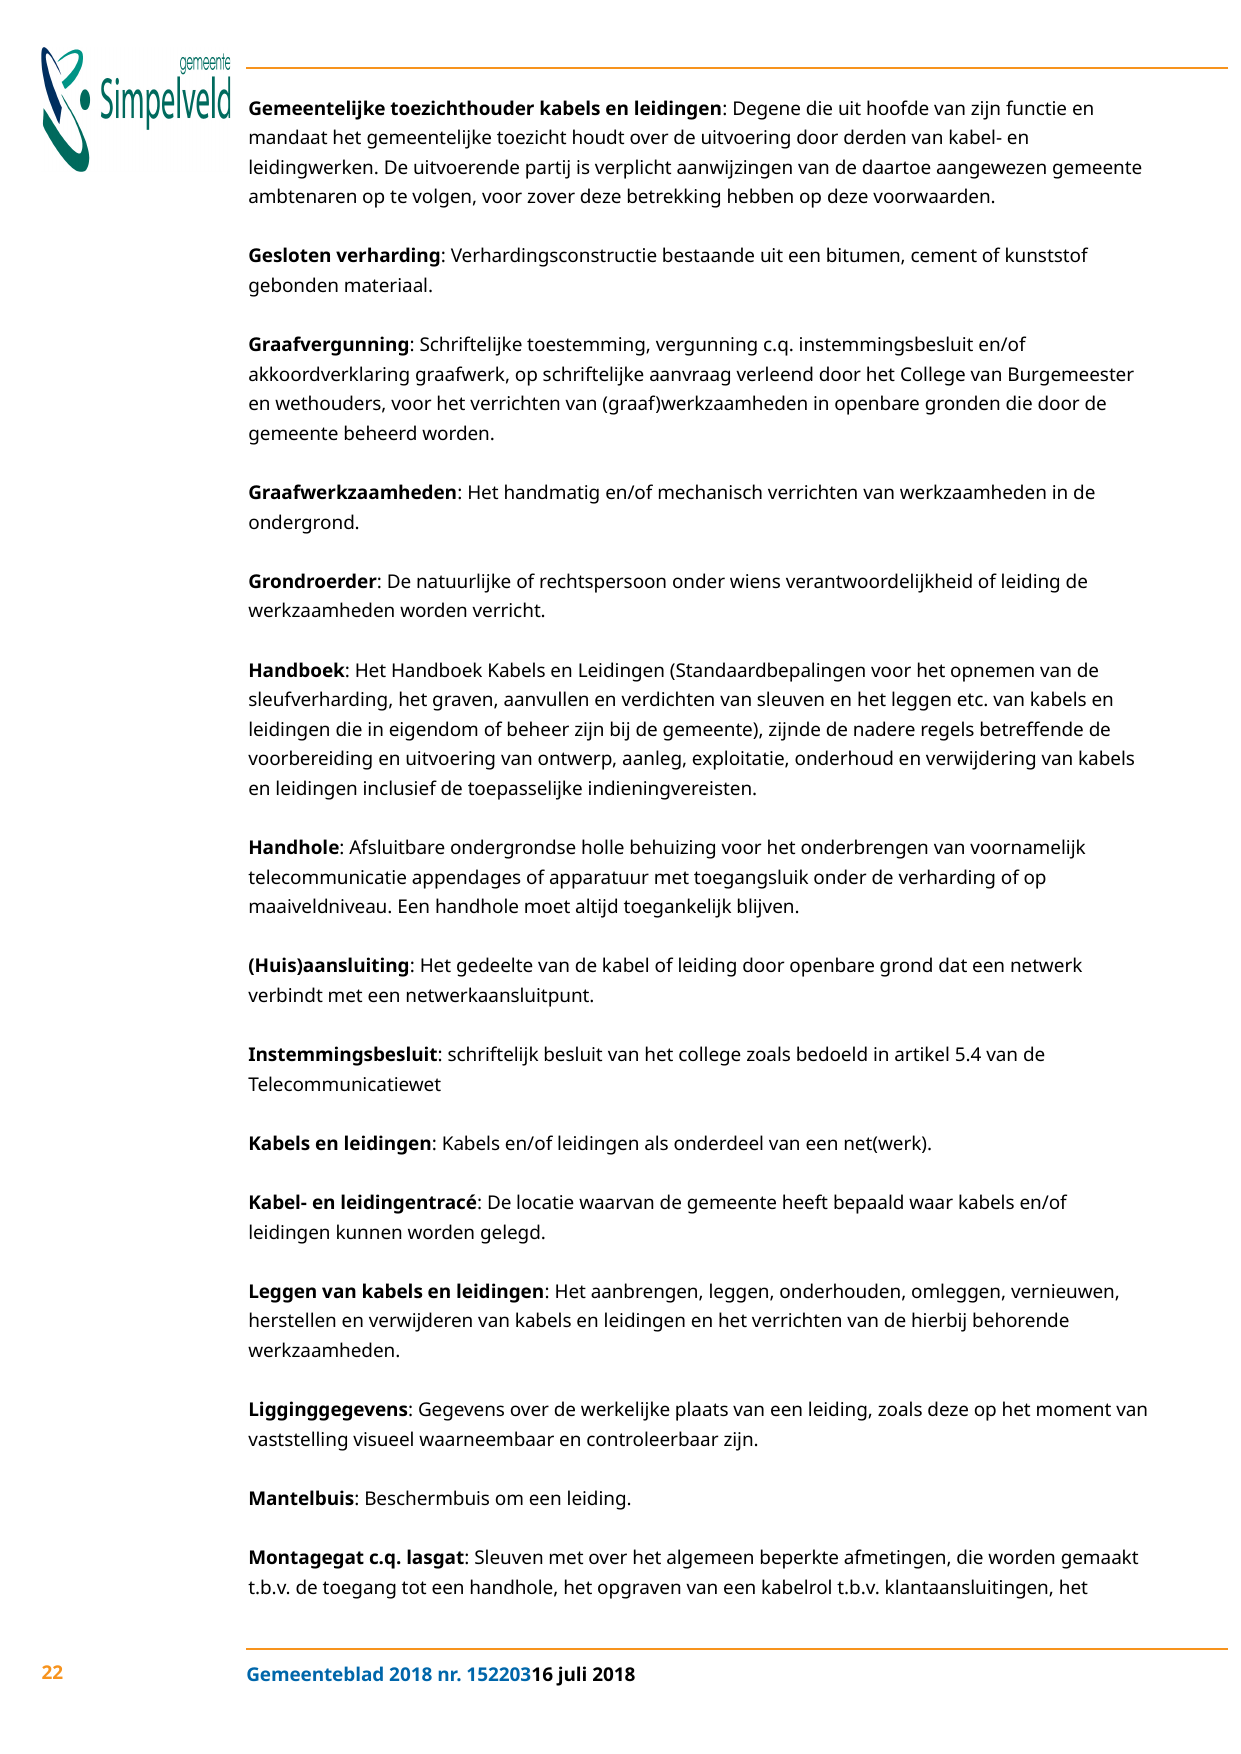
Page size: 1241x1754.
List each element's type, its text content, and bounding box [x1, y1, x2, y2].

picture [41, 47, 231, 172]
text Instemmingsbesluit: schriftelijk besluit van het college zoals bedoeld in artikel 5.4 van de Telecommunicatiewet [248, 1041, 1152, 1097]
text Graafwerkzaamheden: Het handmatig en/of mechanisch verrichten van werkzaamheden in de ondergrond. [248, 479, 1152, 535]
text (Huis)aansluiting: Het gedeelte van de kabel of leiding door openbare grond dat een netwerk verbindt met een netwerkaansluitpunt. [248, 953, 1152, 1008]
text Gemeentelijke toezichthouder kabels en leidingen: Degene die uit hoofde van zijn functie en mandaat het gemeentelijke toezicht houdt over de uitvoering door derden van kabel- en leidingwerken. De uitvoerende partij is verplicht aanwijzingen van de daartoe aangewezen gemeente ambtenaren op te volgen, voor zover deze betrekking hebben op deze voorwaarden. [248, 95, 1152, 209]
text Graafvergunning: Schriftelijke toestemming, vergunning c.q. instemmingsbesluit en/of akkoordverklaring graafwerk, op schriftelijke aanvraag verleend door het College van Burgemeester en wethouders, voor het verrichten van (graaf)werkzaamheden in openbare gronden die door de gemeente beheerd worden. [248, 331, 1152, 446]
text Mantelbuis: Beschermbuis om een leiding. [248, 1485, 1152, 1511]
text Gesloten verharding: Verhardingsconstructie bestaande uit een bitumen, cement of kunststof gebonden materiaal. [248, 243, 1152, 298]
text Handhole: Afsluitbare ondergrondse holle behuizing voor het onderbrengen van voornamelijk telecommunicatie appendages of apparatuur met toegangsluik onder de verharding of op maaiveldniveau. Een handhole moet altijd toegankelijk blijven. [248, 834, 1152, 919]
text Grondroerder: De natuurlijke of rechtspersoon onder wiens verantwoordelijkheid of leiding de werkzaamheden worden verricht. [248, 568, 1152, 623]
text Ligginggegevens: Gegevens over de werkelijke plaats van een leiding, zoals deze op het moment van vaststelling visueel waarneembaar en controleerbaar zijn. [248, 1396, 1152, 1452]
text Leggen van kabels en leidingen: Het aanbrengen, leggen, onderhouden, omleggen, vernieuwen, herstellen en verwijderen van kabels en leidingen en het verrichten van de hierbij behorende werkzaamheden. [248, 1278, 1152, 1363]
text Kabel- en leidingentracé: De locatie waarvan de gemeente heeft bepaald waar kabels en/of leidingen kunnen worden gelegd. [248, 1189, 1152, 1245]
text Montagegat c.q. lasgat: Sleuven met over het algemeen beperkte afmetingen, die worden gemaakt t.b.v. de toegang tot een handhole, het opgraven van een kabelrol t.b.v. klantaansluitingen, het [248, 1544, 1152, 1600]
text Handboek: Het Handboek Kabels en Leidingen (Standaardbepalingen voor het opnemen van de sleufverharding, het graven, aanvullen en verdichten van sleuven en het leggen etc. van kabels en leidingen die in eigendom of beheer zijn bij de gemeente), zijnde de nadere regels betreffende de voorbereiding en uitvoering van ontwerp, aanleg, exploitatie, onderhoud en verwijdering van kabels en leidingen inclusief de toepasselijke indieningvereisten. [248, 657, 1152, 801]
text Kabels en leidingen: Kabels en/of leidingen als onderdeel van een net(werk). [248, 1130, 1152, 1156]
